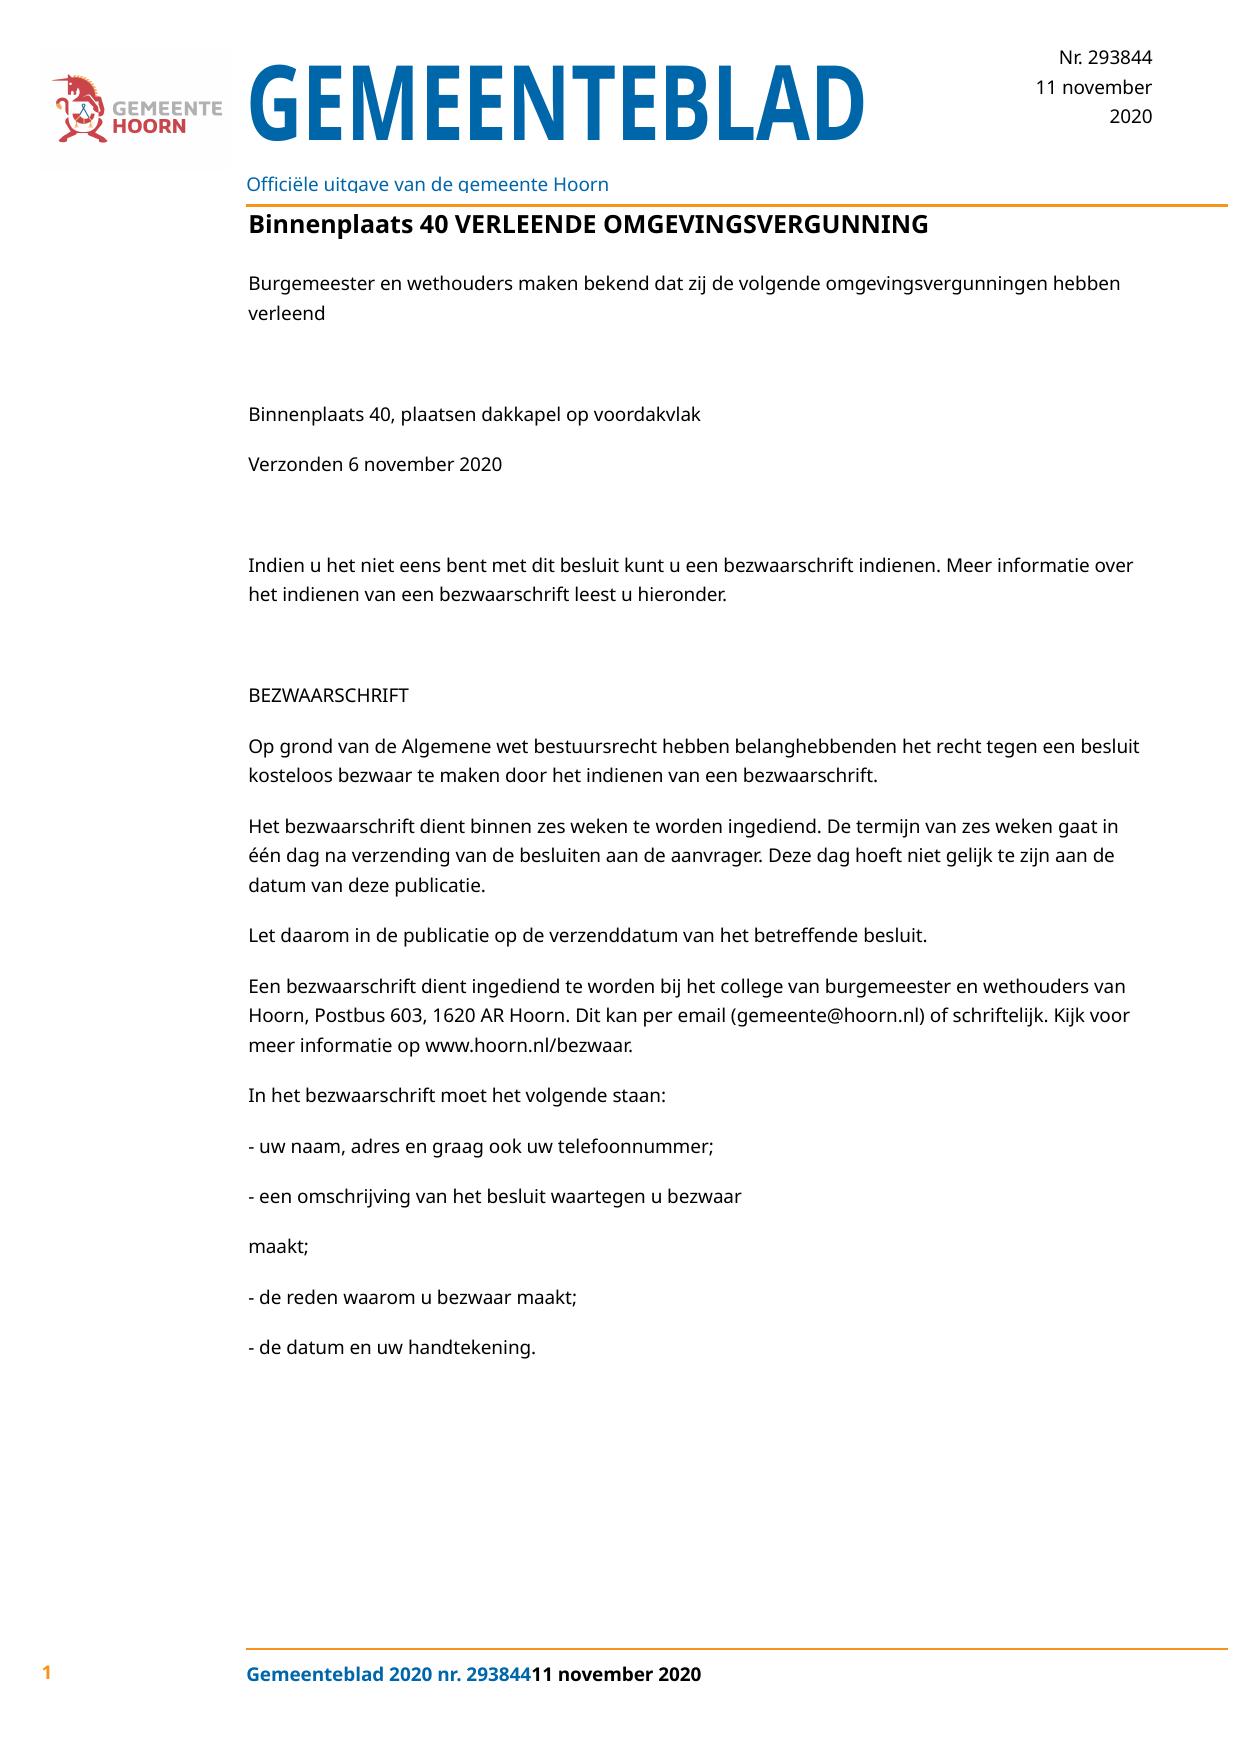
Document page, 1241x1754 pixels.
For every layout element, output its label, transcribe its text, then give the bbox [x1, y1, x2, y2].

text - de reden waarom u bezwaar maakt; [248, 1284, 1152, 1310]
text Indien u het niet eens bent met dit besluit kunt u een bezwaarschrift indienen. Meer informatie over het indienen van een bezwaarschrift leest u hieronder. [248, 552, 1152, 607]
text Een bezwaarschrift dient ingediend te worden bij het college van burgemeester en wethouders van Hoorn, Postbus 603, 1620 AR Hoorn. Dit kan per email (gemeente@hoorn.nl) of schriftelijk. Kijk voor meer informatie op www.hoorn.nl/bezwaar. [248, 973, 1152, 1058]
text Burgemeester en wethouders maken bekend dat zij de volgende omgevingsvergunningen hebben verleend [248, 270, 1152, 326]
text Binnenplaats 40, plaatsen dakkapel op voordakvlak [248, 401, 1152, 426]
text - de datum en uw handtekening. [248, 1334, 1152, 1360]
text Verzonden 6 november 2020 [248, 451, 1152, 477]
picture [41, 47, 231, 172]
text Binnenplaats 40 VERLEENDE OMGEVINGSVERGUNNING [248, 207, 1152, 241]
text Op grond van de Algemene wet bestuursrecht hebben belanghebbenden het recht tegen een besluit kosteloos bezwaar te maken door het indienen van een bezwaarschrift. [248, 733, 1152, 788]
text Het bezwaarschrift dient binnen zes weken te worden ingediend. De termijn van zes weken gaat in één dag na verzending van de besluiten aan de aanvrager. Deze dag hoeft niet gelijk te zijn aan de datum van deze publicatie. [248, 813, 1152, 898]
text - een omschrijving van het besluit waartegen u bezwaar [248, 1183, 1152, 1209]
text Let daarom in de publicatie op de verzenddatum van het betreffende besluit. [248, 922, 1152, 948]
text BEZWAARSCHRIFT [248, 682, 1152, 708]
text maakt; [248, 1234, 1152, 1259]
text - uw naam, adres en graag ook uw telefoonnummer; [248, 1133, 1152, 1158]
text In het bezwaarschrift moet het volgende staan: [248, 1082, 1152, 1108]
